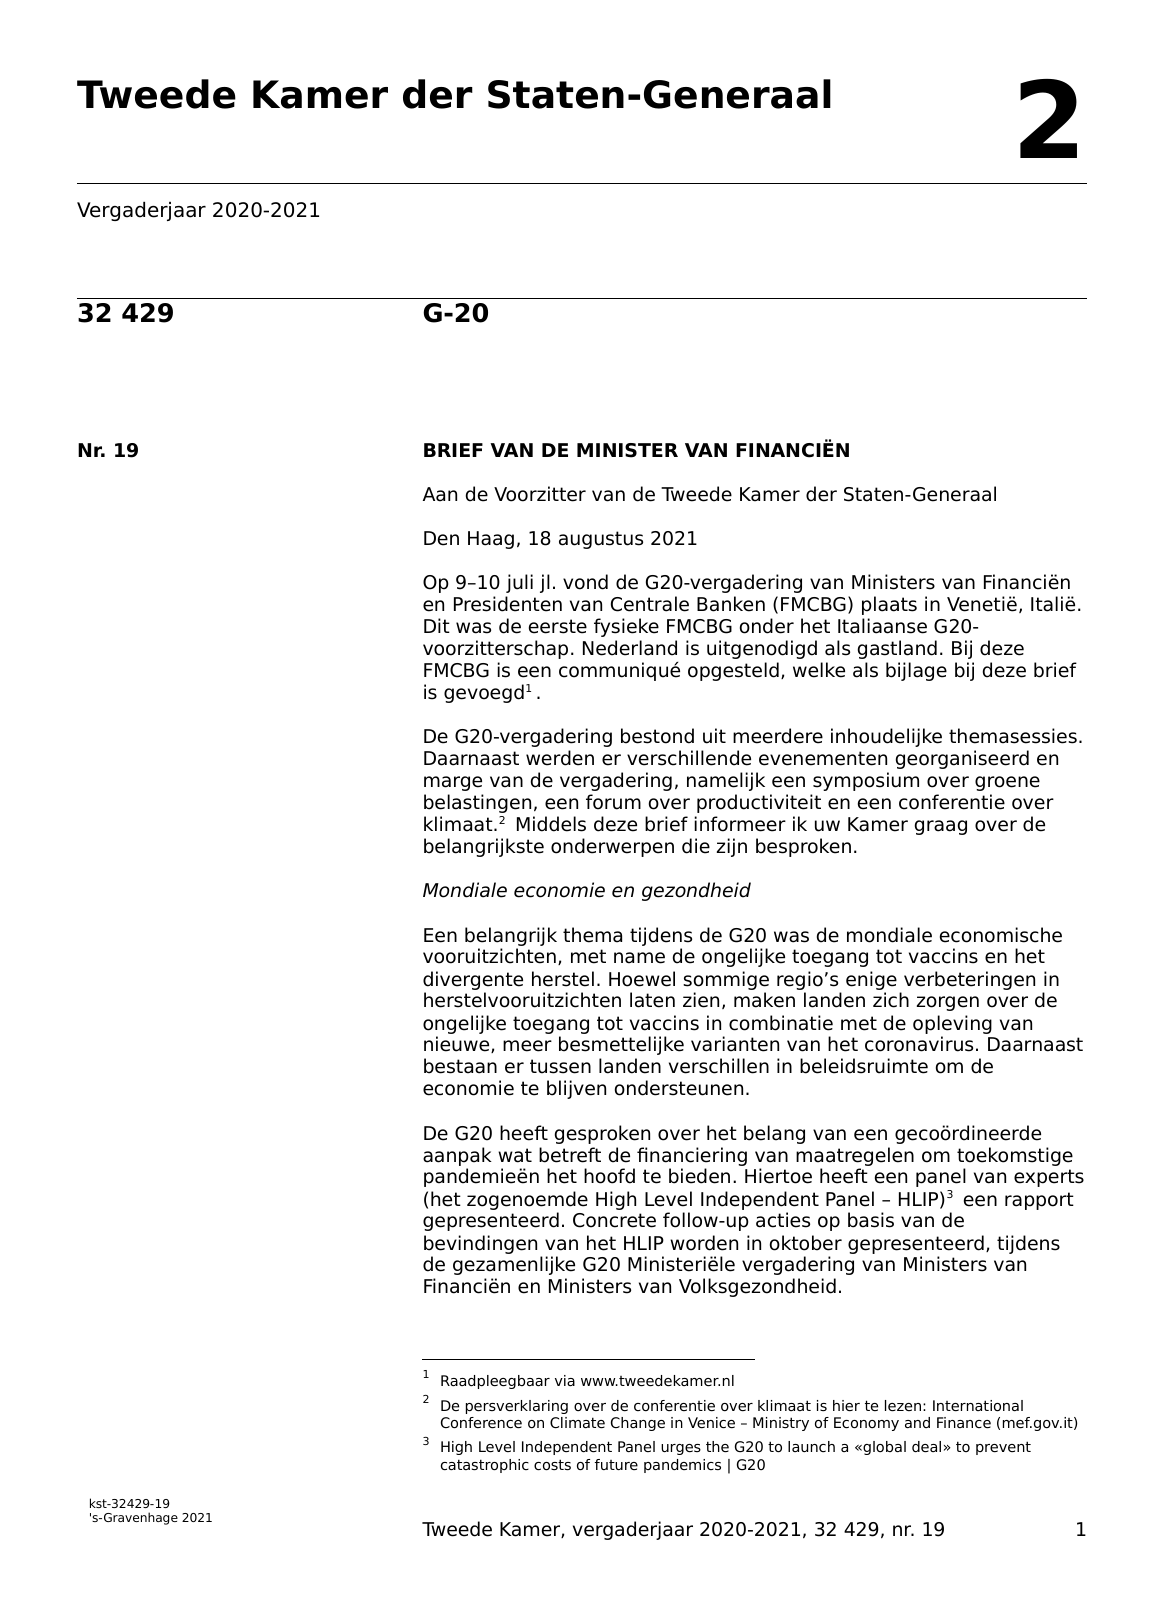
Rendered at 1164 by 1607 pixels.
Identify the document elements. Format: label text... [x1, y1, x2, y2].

subtitle Mondiale economie en gezondheid [422, 880, 1087, 902]
text De G20-vergadering bestond uit meerdere inhoudelijke themasessies. Daarnaast werden er verschillende evenementen georganiseerd en marge van de vergadering, namelijk een symposium over groene belastingen, een forum over productiviteit en een conferentie over klimaat. Middels deze brief informeer ik uw Kamer graag over de belangrijkste onderwerpen die zijn besproken. [422, 726, 1087, 858]
text Op 9–10 juli jl. vond de G20-vergadering van Ministers van Financiën en Presidenten van Centrale Banken (FMCBG) plaats in Venetië, Italië. Dit was de eerste fysieke FMCBG onder het Italiaanse G20-voorzitterschap. Nederland is uitgenodigd als gastland. Bij deze FMCBG is een communiqué opgesteld, welke als bijlage bij deze brief is gevoegd. [422, 572, 1087, 704]
text Den Haag, 18 augustus 2021 [422, 528, 1087, 550]
text kst-32429-19 [88, 1497, 323, 1511]
table_cell Vergaderjaar 2020-2021 [77, 184, 1087, 298]
subtitle 32 429 G-20 [77, 299, 1087, 329]
text Aan de Voorzitter van de Tweede Kamer der Staten-Generaal [422, 484, 1087, 506]
text De persverklaring over de conferentie over klimaat is hier te lezen: International Conference on Climate Change in Venice – Ministry of Economy and Finance (mef.gov.it) [422, 1393, 1087, 1432]
table_header 2 [886, 59, 1087, 183]
text 's-Gravenhage 2021 [88, 1511, 323, 1525]
text Raadpleegbaar via www.tweedekamer.nl [422, 1368, 1087, 1391]
text Een belangrijk thema tijdens de G20 was de mondiale economische vooruitzichten, met name de ongelijke toegang tot vaccins en het divergente herstel. Hoewel sommige regio’s enige verbeteringen in herstelvooruitzichten laten zien, maken landen zich zorgen over de ongelijke toegang tot vaccins in combinatie met de opleving van nieuwe, meer besmettelijke varianten van het coronavirus. Daarnaast bestaan er tussen landen verschillen in beleidsruimte om de economie te blijven ondersteunen. [422, 924, 1087, 1100]
subtitle Nr. 19 BRIEF VAN DE MINISTER VAN FINANCIËN [77, 440, 1087, 462]
table_header Tweede Kamer der Staten-Generaal [77, 59, 886, 183]
text High Level Independent Panel urges the G20 to launch a «global deal» to prevent catastrophic costs of future pandemics | G20 [422, 1435, 1087, 1474]
text De G20 heeft gesproken over het belang van een gecoördineerde aanpak wat betreft de financiering van maatregelen om toekomstige pandemieën het hoofd te bieden. Hiertoe heeft een panel van experts (het zogenoemde High Level Independent Panel – HLIP) een rapport gepresenteerd. Concrete follow-up acties op basis van de bevindingen van het HLIP worden in oktober gepresenteerd, tijdens de gezamenlijke G20 Ministeriële vergadering van Ministers van Financiën en Ministers van Volksgezondheid. [422, 1122, 1087, 1298]
